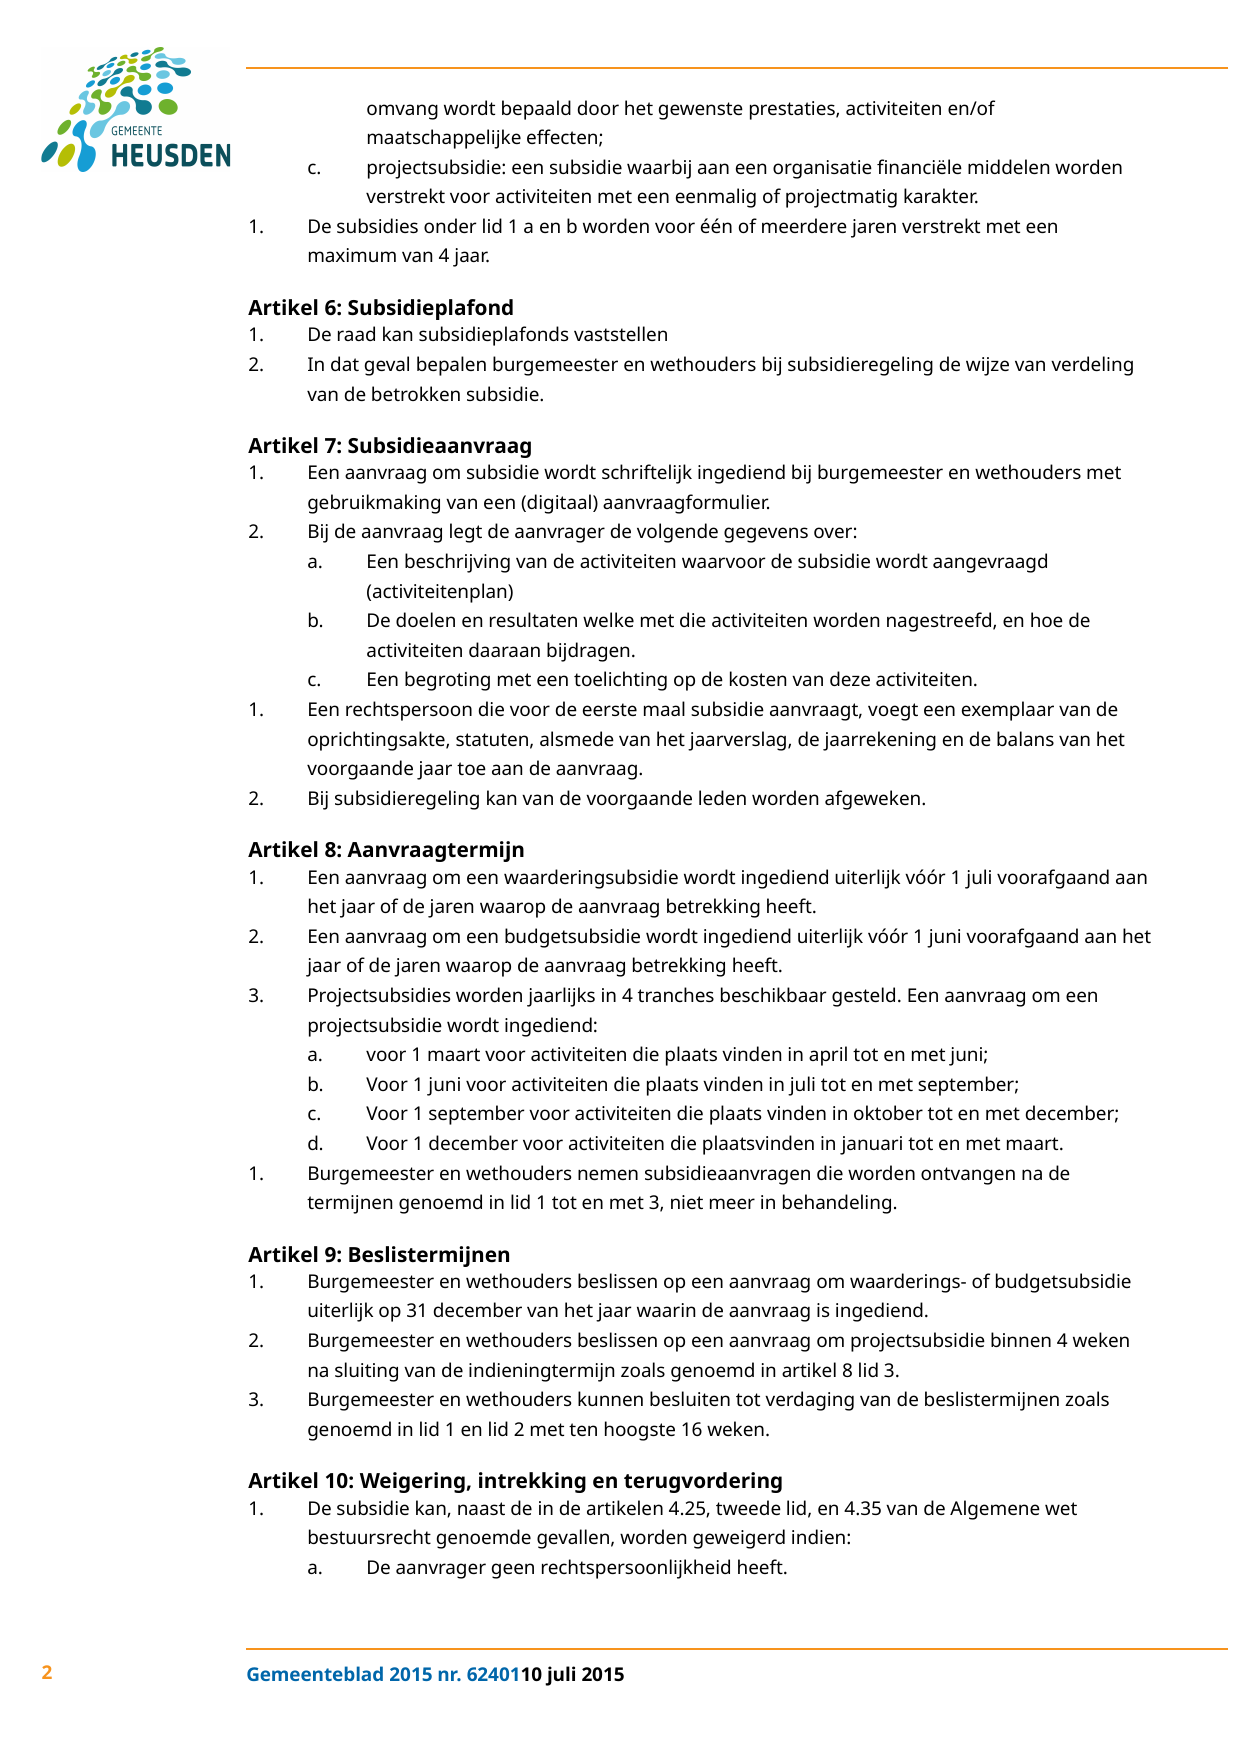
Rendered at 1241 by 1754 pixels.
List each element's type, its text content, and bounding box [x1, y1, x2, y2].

list omvang wordt bepaald door het gewenste prestaties, activiteiten en/of maatschappelijke effecten; [307, 95, 1152, 150]
list Burgemeester en wethouders kunnen besluiten tot verdaging van de beslistermijnen zoals genoemd in lid 1 en lid 2 met ten hoogste 16 weken. [248, 1386, 1152, 1442]
list De doelen en resultaten welke met die activiteiten worden nagestreefd, en hoe de activiteiten daaraan bijdragen. [307, 607, 1152, 663]
list Bij subsidieregeling kan van de voorgaande leden worden afgeweken. [248, 785, 1152, 811]
list Burgemeester en wethouders nemen subsidieaanvragen die worden ontvangen na de termijnen genoemd in lid 1 tot en met 3, niet meer in behandeling. [248, 1160, 1152, 1215]
text Artikel 9: Beslistermijnen [248, 1240, 1152, 1268]
text Artikel 6: Subsidieplafond [248, 293, 1152, 322]
list De aanvrager geen rechtspersoonlijkheid heeft. [307, 1554, 1152, 1580]
list Voor 1 juni voor activiteiten die plaats vinden in juli tot en met september; [307, 1071, 1152, 1097]
list Een beschrijving van de activiteiten waarvoor de subsidie wordt aangevraagd (activiteitenplan) [307, 548, 1152, 604]
list Projectsubsidies worden jaarlijks in 4 tranches beschikbaar gesteld. Een aanvraag om een projectsubsidie wordt ingediend: [248, 982, 1152, 1037]
list De subsidies onder lid 1 a en b worden voor één of meerdere jaren verstrekt met een maximum van 4 jaar. [248, 213, 1152, 268]
text Artikel 7: Subsidieaanvraag [248, 431, 1152, 459]
list In dat geval bepalen burgemeester en wethouders bij subsidieregeling de wijze van verdeling van de betrokken subsidie. [248, 351, 1152, 406]
list Een aanvraag om een waarderingsubsidie wordt ingediend uiterlijk vóór 1 juli voorafgaand aan het jaar of de jaren waarop de aanvraag betrekking heeft. [248, 864, 1152, 919]
text Artikel 8: Aanvraagtermijn [248, 835, 1152, 864]
list Burgemeester en wethouders beslissen op een aanvraag om projectsubsidie binnen 4 weken na sluiting van de indieningtermijn zoals genoemd in artikel 8 lid 3. [248, 1327, 1152, 1383]
list Burgemeester en wethouders beslissen op een aanvraag om waarderings- of budgetsubsidie uiterlijk op 31 december van het jaar waarin de aanvraag is ingediend. [248, 1268, 1152, 1323]
list Een rechtspersoon die voor de eerste maal subsidie aanvraagt, voegt een exemplaar van de oprichtingsakte, statuten, alsmede van het jaarverslag, de jaarrekening en de balans van het voorgaande jaar toe aan de aanvraag. [248, 696, 1152, 781]
text Artikel 10: Weigering, intrekking en terugvordering [248, 1466, 1152, 1495]
list Voor 1 december voor activiteiten die plaatsvinden in januari tot en met maart. [307, 1130, 1152, 1156]
list Bij de aanvraag legt de aanvrager de volgende gegevens over: [248, 519, 1152, 544]
picture [41, 47, 231, 172]
list De subsidie kan, naast de in de artikelen 4.25, tweede lid, en 4.35 van de Algemene wet bestuursrecht genoemde gevallen, worden geweigerd indien: [248, 1495, 1152, 1550]
list Een begroting met een toelichting op de kosten van deze activiteiten. [307, 667, 1152, 692]
list voor 1 maart voor activiteiten die plaats vinden in april tot en met juni; [307, 1041, 1152, 1067]
list Een aanvraag om een budgetsubsidie wordt ingediend uiterlijk vóór 1 juni voorafgaand aan het jaar of de jaren waarop de aanvraag betrekking heeft. [248, 923, 1152, 978]
list Een aanvraag om subsidie wordt schriftelijk ingediend bij burgemeester en wethouders met gebruikmaking van een (digitaal) aanvraagformulier. [248, 459, 1152, 515]
list De raad kan subsidieplafonds vaststellen [248, 322, 1152, 347]
list projectsubsidie: een subsidie waarbij aan een organisatie financiële middelen worden verstrekt voor activiteiten met een eenmalig of projectmatig karakter. [307, 154, 1152, 209]
list Voor 1 september voor activiteiten die plaats vinden in oktober tot en met december; [307, 1101, 1152, 1126]
